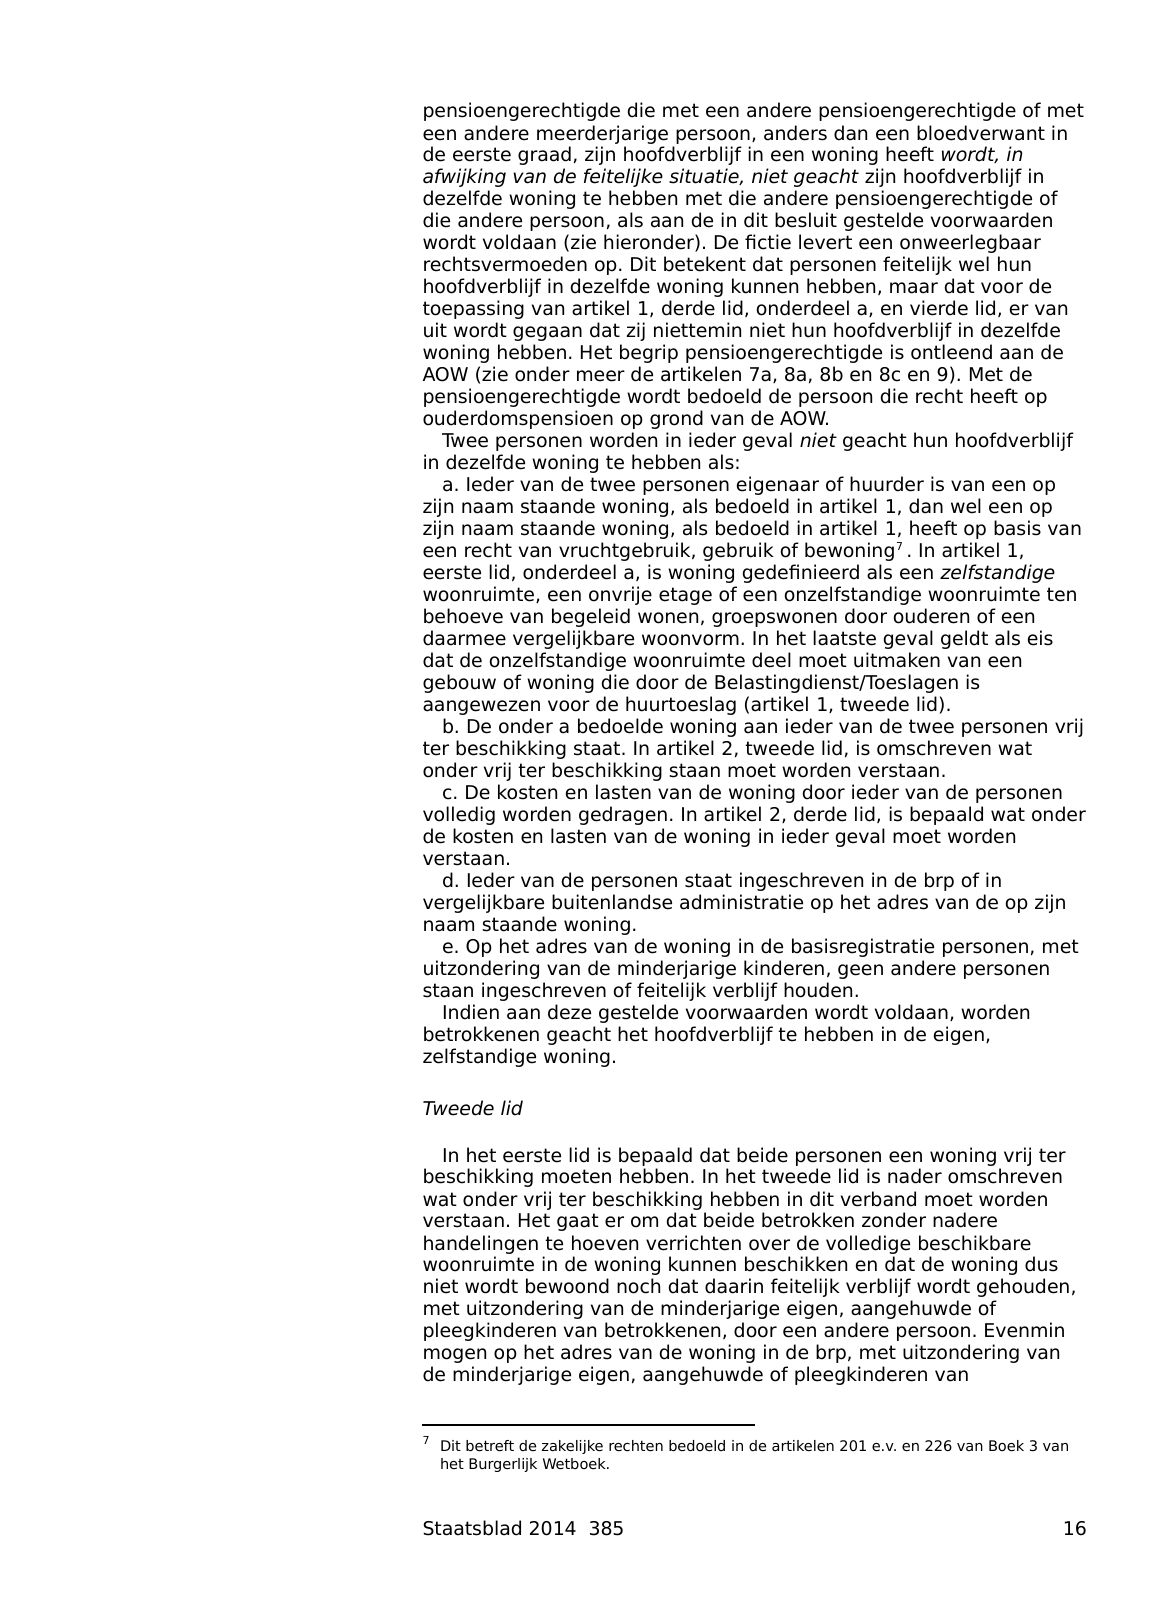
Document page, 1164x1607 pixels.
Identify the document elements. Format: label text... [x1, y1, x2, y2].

text Twee personen worden in ieder geval niet geacht hun hoofdverblijf in dezelfde woning te hebben als: [422, 430, 1087, 474]
text e. Op het adres van de woning in de basisregistratie personen, met uitzondering van de minderjarige kinderen, geen andere personen staan ingeschreven of feitelijk verblijf houden. [422, 936, 1087, 1002]
subtitle Tweede lid [422, 1097, 1087, 1119]
text a. Ieder van de twee personen eigenaar of huurder is van een op zijn naam staande woning, als bedoeld in artikel 1, dan wel een op zijn naam staande woning, als bedoeld in artikel 1, heeft op basis van een recht van vruchtgebruik, gebruik of bewoning. In artikel 1, eerste lid, onderdeel a, is woning gedefinieerd als een zelfstandige woonruimte, een onvrije etage of een onzelfstandige woonruimte ten behoeve van begeleid wonen, groepswonen door ouderen of een daarmee vergelijkbare woonvorm. In het laatste geval geldt als eis dat de onzelfstandige woonruimte deel moet uitmaken van een gebouw of woning die door de Belastingdienst/Toeslagen is aangewezen voor de huurtoeslag (artikel 1, tweede lid). [422, 474, 1087, 716]
text Dit betreft de zakelijke rechten bedoeld in de artikelen 201 e.v. en 226 van Boek 3 van het Burgerlijk Wetboek. [422, 1434, 1087, 1473]
text d. Ieder van de personen staat ingeschreven in de brp of in vergelijkbare buitenlandse administratie op het adres van de op zijn naam staande woning. [422, 870, 1087, 936]
text Indien aan deze gestelde voorwaarden wordt voldaan, worden betrokkenen geacht het hoofdverblijf te hebben in de eigen, zelfstandige woning. [422, 1002, 1087, 1067]
text b. De onder a bedoelde woning aan ieder van de twee personen vrij ter beschikking staat. In artikel 2, tweede lid, is omschreven wat onder vrij ter beschikking staan moet worden verstaan. [422, 716, 1087, 782]
text c. De kosten en lasten van de woning door ieder van de personen volledig worden gedragen. In artikel 2, derde lid, is bepaald wat onder de kosten en lasten van de woning in ieder geval moet worden verstaan. [422, 782, 1087, 870]
text In het eerste lid is bepaald dat beide personen een woning vrij ter beschikking moeten hebben. In het tweede lid is nader omschreven wat onder vrij ter beschikking hebben in dit verband moet worden verstaan. Het gaat er om dat beide betrokken zonder nadere handelingen te hoeven verrichten over de volledige beschikbare woonruimte in de woning kunnen beschikken en dat de woning dus niet wordt bewoond noch dat daarin feitelijk verblijf wordt gehouden, met uitzondering van de minderjarige eigen, aangehuwde of pleegkinderen van betrokkenen, door een andere persoon. Evenmin mogen op het adres van de woning in de brp, met uitzondering van de minderjarige eigen, aangehuwde of pleegkinderen van [422, 1144, 1087, 1386]
text pensioengerechtigde die met een andere pensioengerechtigde of met een andere meerderjarige persoon, anders dan een bloedverwant in de eerste graad, zijn hoofdverblijf in een woning heeft wordt, in afwijking van de feitelijke situatie, niet geacht zijn hoofdverblijf in dezelfde woning te hebben met die andere pensioengerechtigde of die andere persoon, als aan de in dit besluit gestelde voorwaarden wordt voldaan (zie hieronder). De fictie levert een onweerlegbaar rechtsvermoeden op. Dit betekent dat personen feitelijk wel hun hoofdverblijf in dezelfde woning kunnen hebben, maar dat voor de toepassing van artikel 1, derde lid, onderdeel a, en vierde lid, er van uit wordt gegaan dat zij niettemin niet hun hoofdverblijf in dezelfde woning hebben. Het begrip pensioengerechtigde is ontleend aan de AOW (zie onder meer de artikelen 7a, 8a, 8b en 8c en 9). Met de pensioengerechtigde wordt bedoeld de persoon die recht heeft op ouderdomspensioen op grond van de AOW. [422, 100, 1087, 430]
